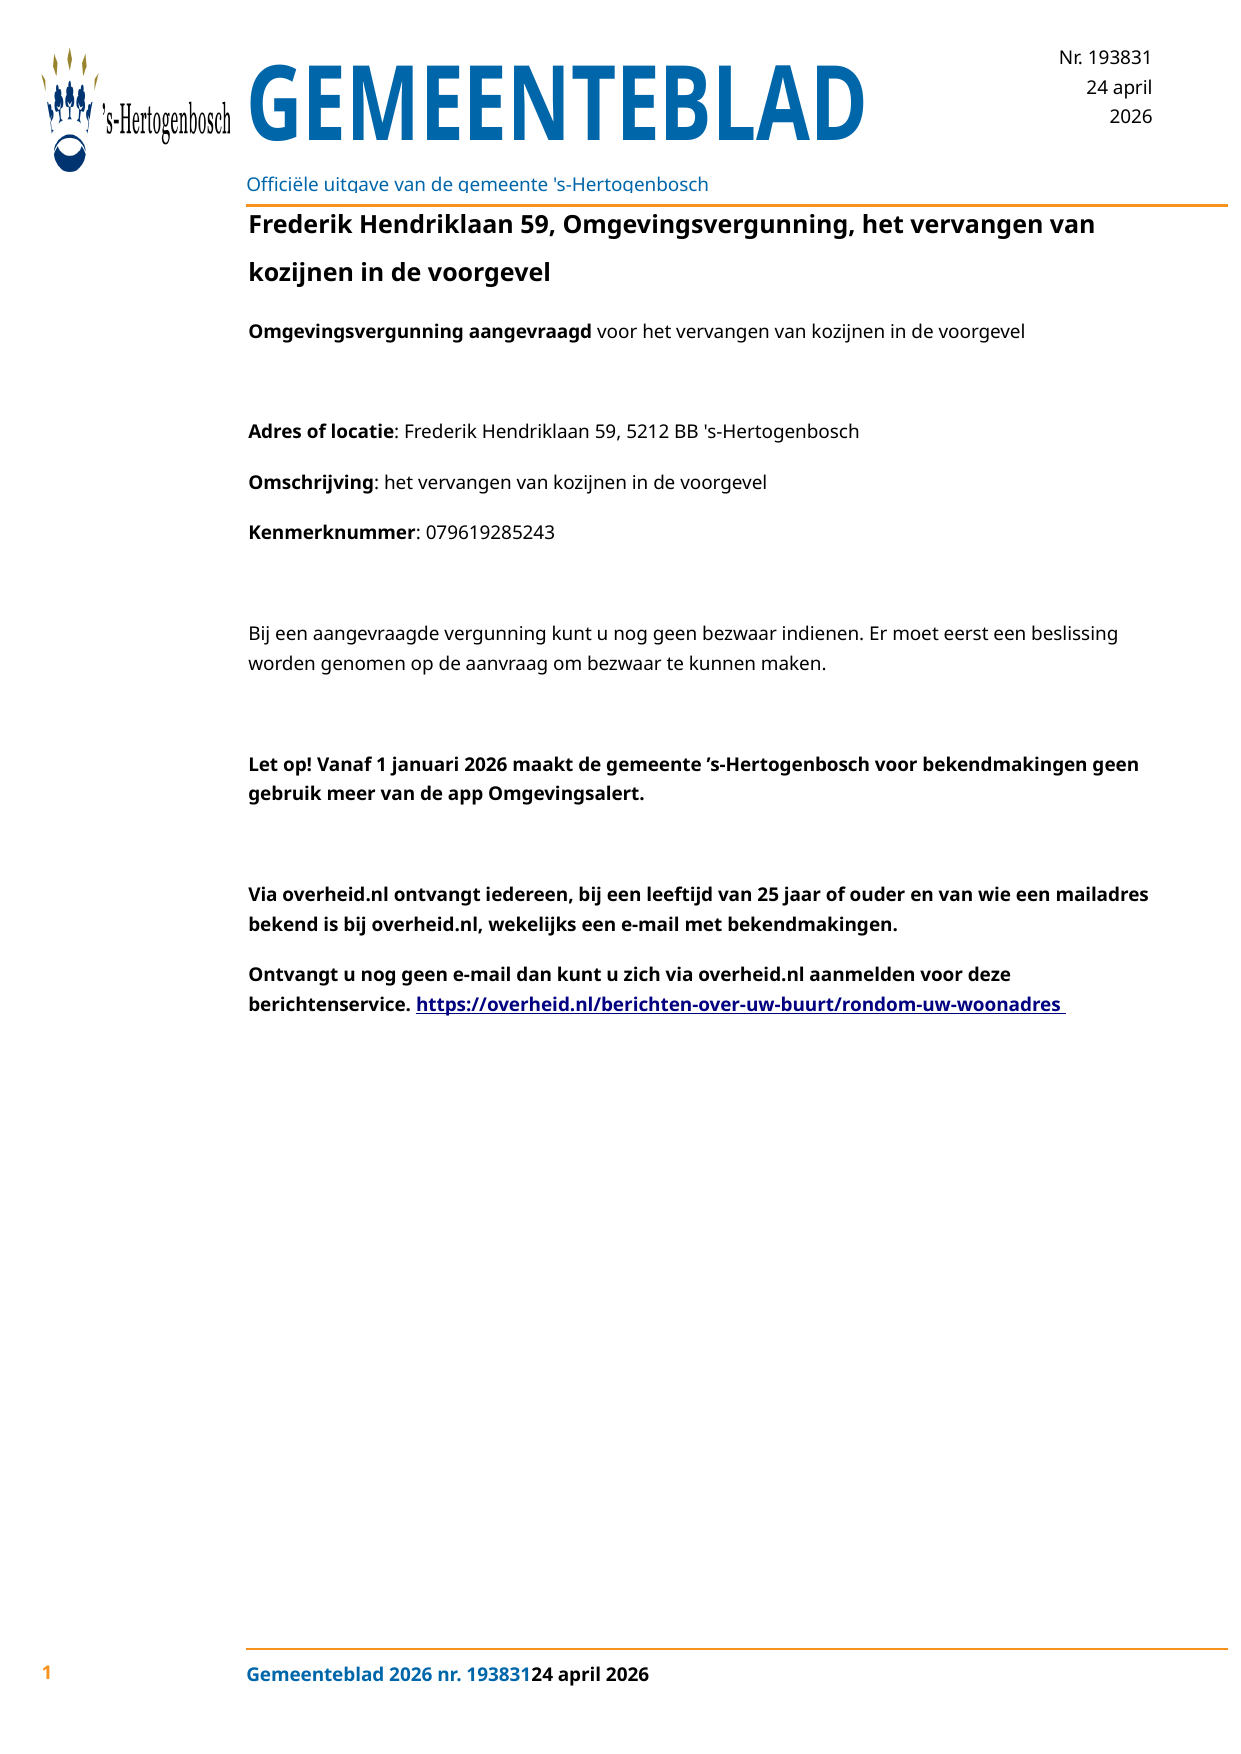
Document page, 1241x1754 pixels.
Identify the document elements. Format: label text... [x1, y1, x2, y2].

text Let op! Vanaf 1 januari 2026 maakt de gemeente ’s-Hertogenbosch voor bekendmakingen geen gebruik meer van de app Omgevingsalert. [248, 751, 1152, 806]
text Ontvangt u nog geen e-mail dan kunt u zich via overheid.nl aanmelden voor deze berichtenservice. https://overheid.nl/berichten-over-uw-buurt/rondom-uw-woonadres [248, 961, 1152, 1017]
text Omschrijving: het vervangen van kozijnen in de voorgevel [248, 469, 1152, 495]
text Via overheid.nl ontvangt iedereen, bij een leeftijd van 25 jaar of ouder en van wie een mailadres bekend is bij overheid.nl, wekelijks een e-mail met bekendmakingen. [248, 881, 1152, 937]
text Bij een aangevraagde vergunning kunt u nog geen bezwaar indienen. Er moet eerst een beslissing worden genomen op de aanvraag om bezwaar te kunnen maken. [248, 620, 1152, 676]
text Adres of locatie: Frederik Hendriklaan 59, 5212 BB 's-Hertogenbosch [248, 419, 1152, 444]
text Frederik Hendriklaan 59, Omgevingsvergunning, het vervangen van kozijnen in de voorgevel [248, 207, 1152, 288]
picture [41, 47, 231, 172]
text Kenmerknummer: 079619285243 [248, 519, 1152, 545]
text Omgevingsvergunning aangevraagd voor het vervangen van kozijnen in de voorgevel [248, 318, 1152, 344]
